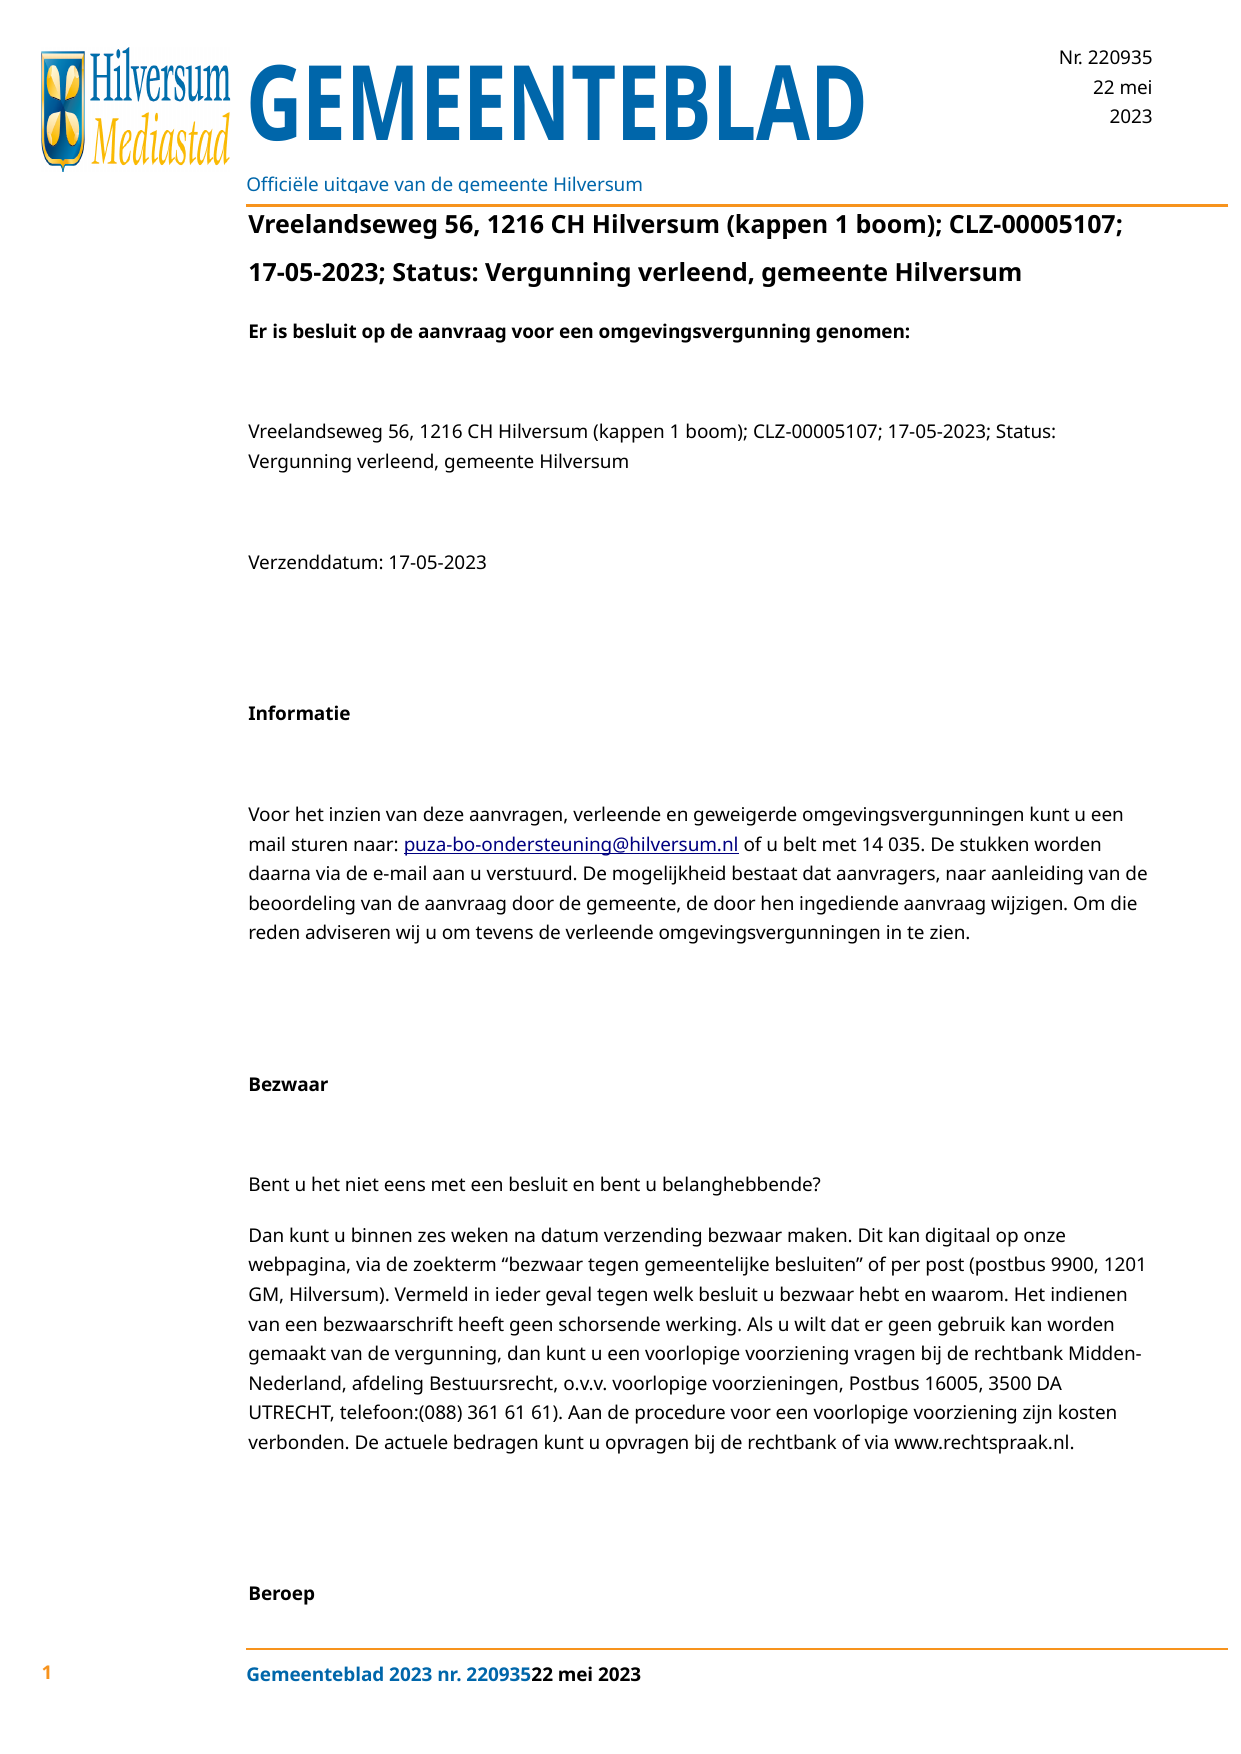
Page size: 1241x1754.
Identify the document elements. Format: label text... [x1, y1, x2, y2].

text Vreelandseweg 56, 1216 CH Hilversum (kappen 1 boom); CLZ-00005107; 17-05-2023; Status: Vergunning verleend, gemeente Hilversum [248, 419, 1152, 474]
text Bezwaar [248, 1071, 1152, 1097]
text Beroep [248, 1580, 1152, 1606]
text Informatie [248, 700, 1152, 726]
text Vreelandseweg 56, 1216 CH Hilversum (kappen 1 boom); CLZ-00005107; 17-05-2023; Status: Vergunning verleend, gemeente Hilversum [248, 207, 1152, 288]
picture [41, 47, 231, 172]
text Bent u het niet eens met een besluit en bent u belanghebbende? [248, 1172, 1152, 1197]
text Dan kunt u binnen zes weken na datum verzending bezwaar maken. Dit kan digitaal op onze webpagina, via de zoekterm “bezwaar tegen gemeentelijke besluiten” of per post (postbus 9900, 1201 GM, Hilversum). Vermeld in ieder geval tegen welk besluit u bezwaar hebt en waarom. Het indienen van een bezwaarschrift heeft geen schorsende werking. Als u wilt dat er geen gebruik kan worden gemaakt van de vergunning, dan kunt u een voorlopige voorziening vragen bij de rechtbank Midden-Nederland, afdeling Bestuursrecht, o.v.v. voorlopige voorzieningen, Postbus 16005, 3500 DA UTRECHT, telefoon:(088) 361 61 61). Aan de procedure voor een voorlopige voorziening zijn kosten verbonden. De actuele bedragen kunt u opvragen bij de rechtbank of via www.rechtspraak.nl. [248, 1222, 1152, 1455]
text Er is besluit op de aanvraag voor een omgevingsvergunning genomen: [248, 318, 1152, 344]
text Verzenddatum: 17-05-2023 [248, 549, 1152, 575]
text Voor het inzien van deze aanvragen, verleende en geweigerde omgevingsvergunningen kunt u een mail sturen naar: puza-bo-ondersteuning@hilversum.nl of u belt met 14 035. De stukken worden daarna via de e-mail aan u verstuurd. De mogelijkheid bestaat dat aanvragers, naar aanleiding van de beoordeling van de aanvraag door de gemeente, de door hen ingediende aanvraag wijzigen. Om die reden adviseren wij u om tevens de verleende omgevingsvergunningen in te zien. [248, 801, 1152, 945]
